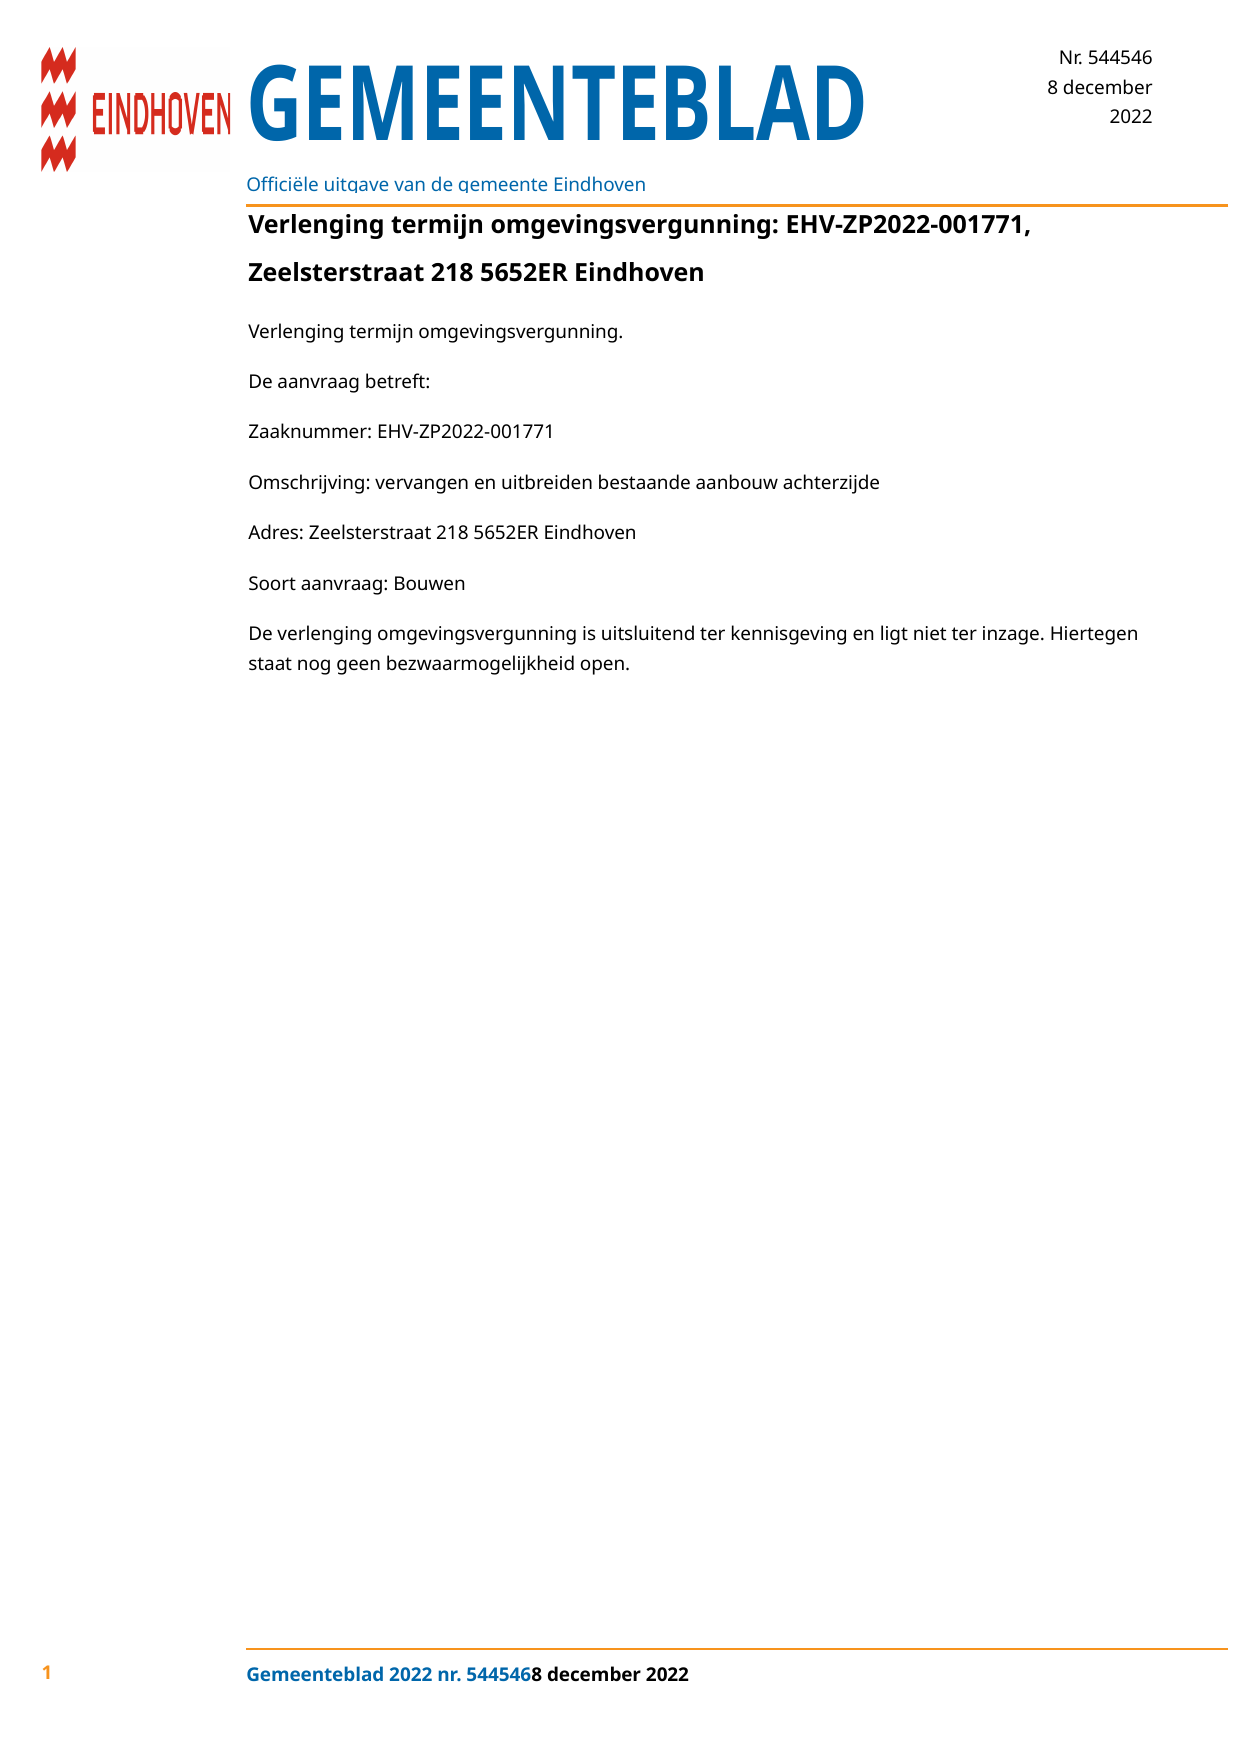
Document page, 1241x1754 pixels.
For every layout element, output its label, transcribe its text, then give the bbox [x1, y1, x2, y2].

text Verlenging termijn omgevingsvergunning. [248, 318, 1152, 344]
text Omschrijving: vervangen en uitbreiden bestaande aanbouw achterzijde [248, 469, 1152, 495]
text Verlenging termijn omgevingsvergunning: EHV-ZP2022-001771, Zeelsterstraat 218 5652ER Eindhoven [248, 207, 1152, 288]
picture [41, 47, 231, 172]
text De aanvraag betreft: [248, 368, 1152, 394]
text Zaaknummer: EHV-ZP2022-001771 [248, 419, 1152, 444]
text Adres: Zeelsterstraat 218 5652ER Eindhoven [248, 519, 1152, 545]
text Soort aanvraag: Bouwen [248, 570, 1152, 596]
text De verlenging omgevingsvergunning is uitsluitend ter kennisgeving en ligt niet ter inzage. Hiertegen staat nog geen bezwaarmogelijkheid open. [248, 620, 1152, 676]
